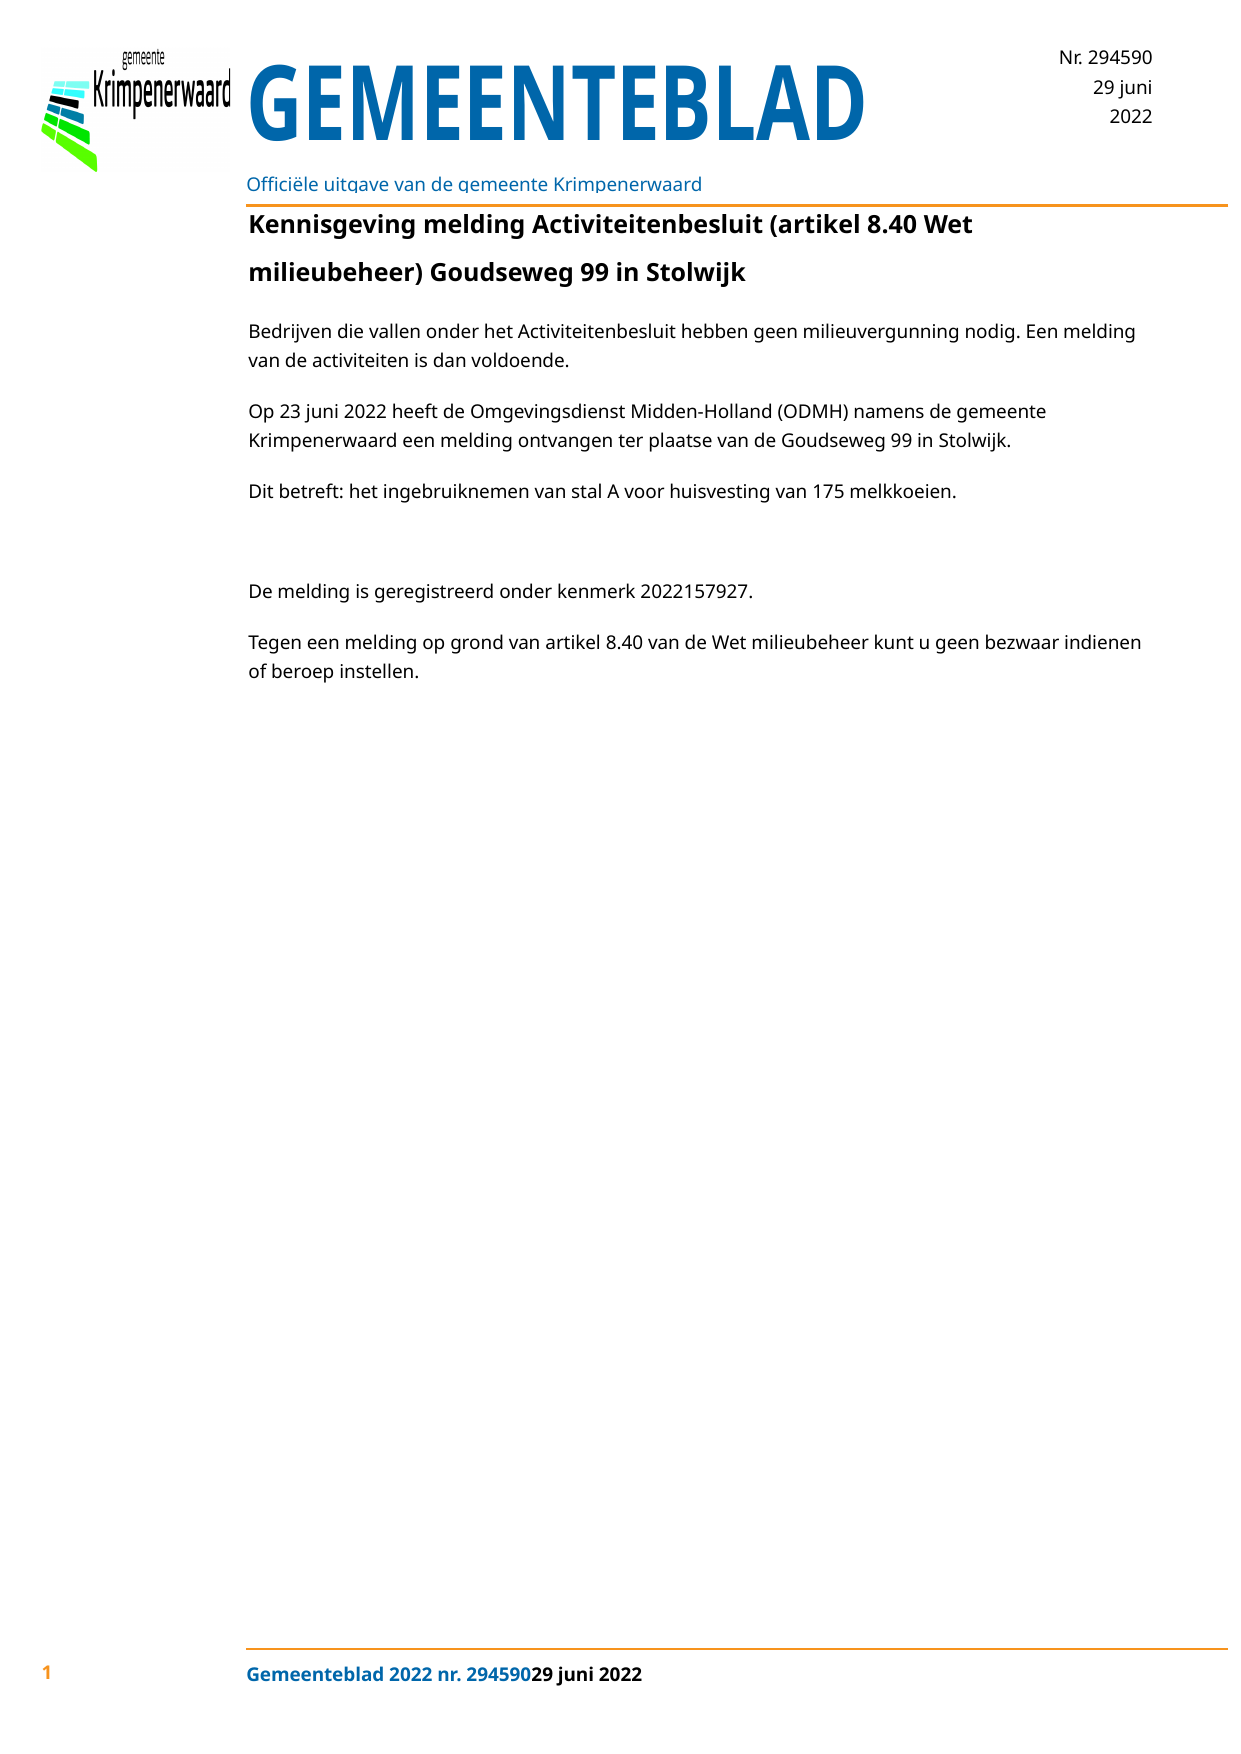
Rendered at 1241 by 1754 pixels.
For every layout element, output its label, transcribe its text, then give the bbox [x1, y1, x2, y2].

text Tegen een melding op grond van artikel 8.40 van de Wet milieubeheer kunt u geen bezwaar indienen of beroep instellen. [248, 629, 1152, 684]
text Kennisgeving melding Activiteitenbesluit (artikel 8.40 Wet milieubeheer) Goudseweg 99 in Stolwijk [248, 207, 1152, 288]
text Dit betreft: het ingebruiknemen van stal A voor huisvesting van 175 melkkoeien. [248, 478, 1152, 504]
text Op 23 juni 2022 heeft de Omgevingsdienst Midden-Holland (ODMH) namens de gemeente Krimpenerwaard een melding ontvangen ter plaatse van de Goudseweg 99 in Stolwijk. [248, 398, 1152, 453]
text De melding is geregistreerd onder kenmerk 2022157927. [248, 579, 1152, 604]
picture [41, 47, 231, 172]
text Bedrijven die vallen onder het Activiteitenbesluit hebben geen milieuvergunning nodig. Een melding van de activiteiten is dan voldoende. [248, 318, 1152, 373]
